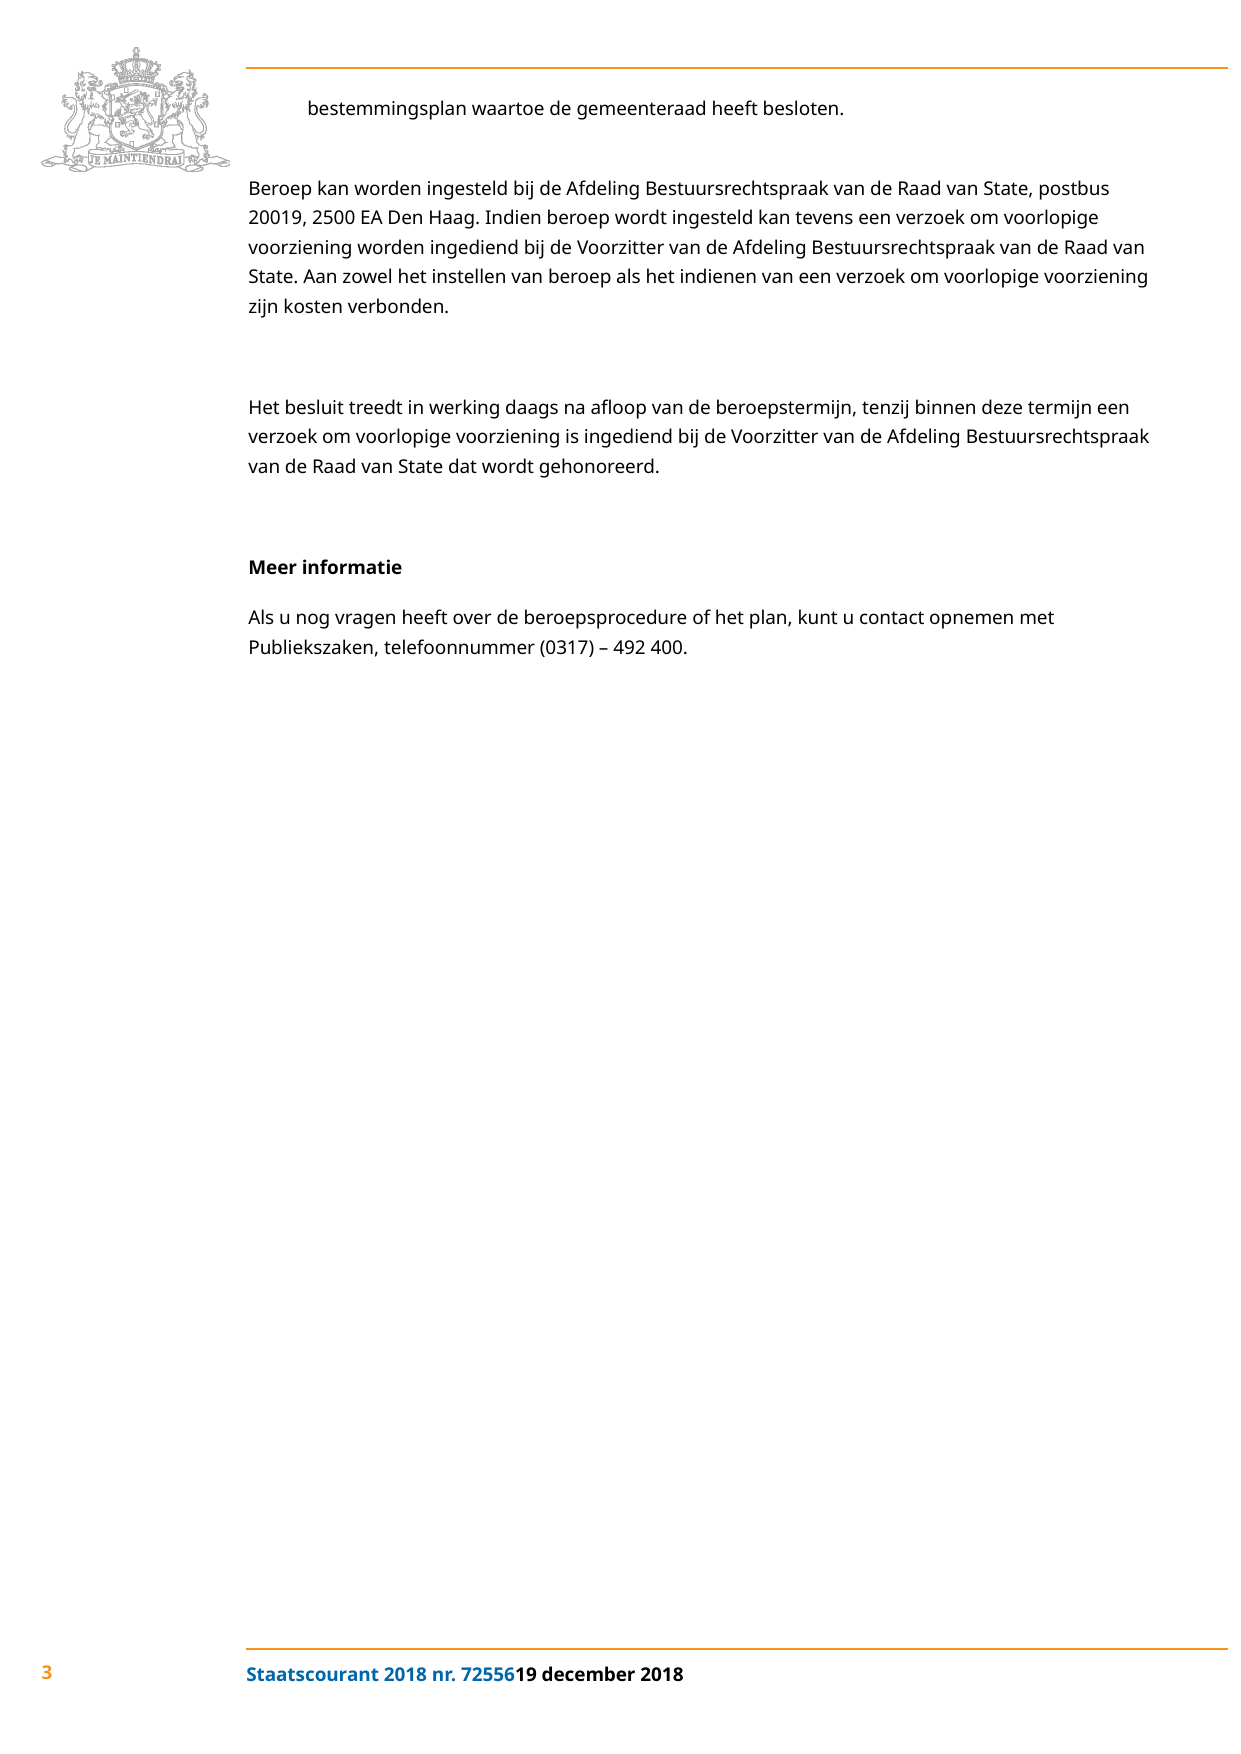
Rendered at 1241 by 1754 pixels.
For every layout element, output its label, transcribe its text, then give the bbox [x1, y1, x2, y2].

text Beroep kan worden ingesteld bij de Afdeling Bestuursrechtspraak van de Raad van State, postbus 20019, 2500 EA Den Haag. Indien beroep wordt ingesteld kan tevens een verzoek om voorlopige voorziening worden ingediend bij de Voorzitter van de Afdeling Bestuursrechtspraak van de Raad van State. Aan zowel het instellen van beroep als het indienen van een verzoek om voorlopige voorziening zijn kosten verbonden. [248, 175, 1152, 319]
list bestemmingsplan waartoe de gemeenteraad heeft besloten. [248, 95, 1152, 121]
picture [41, 47, 231, 172]
text Meer informatie [248, 554, 1152, 580]
text Het besluit treedt in werking daags na afloop van de beroepstermijn, tenzij binnen deze termijn een verzoek om voorlopige voorziening is ingediend bij de Voorzitter van de Afdeling Bestuursrechtspraak van de Raad van State dat wordt gehonoreerd. [248, 394, 1152, 479]
text Als u nog vragen heeft over de beroepsprocedure of het plan, kunt u contact opnemen met Publiekszaken, telefoonnummer (0317) – 492 400. [248, 604, 1152, 660]
